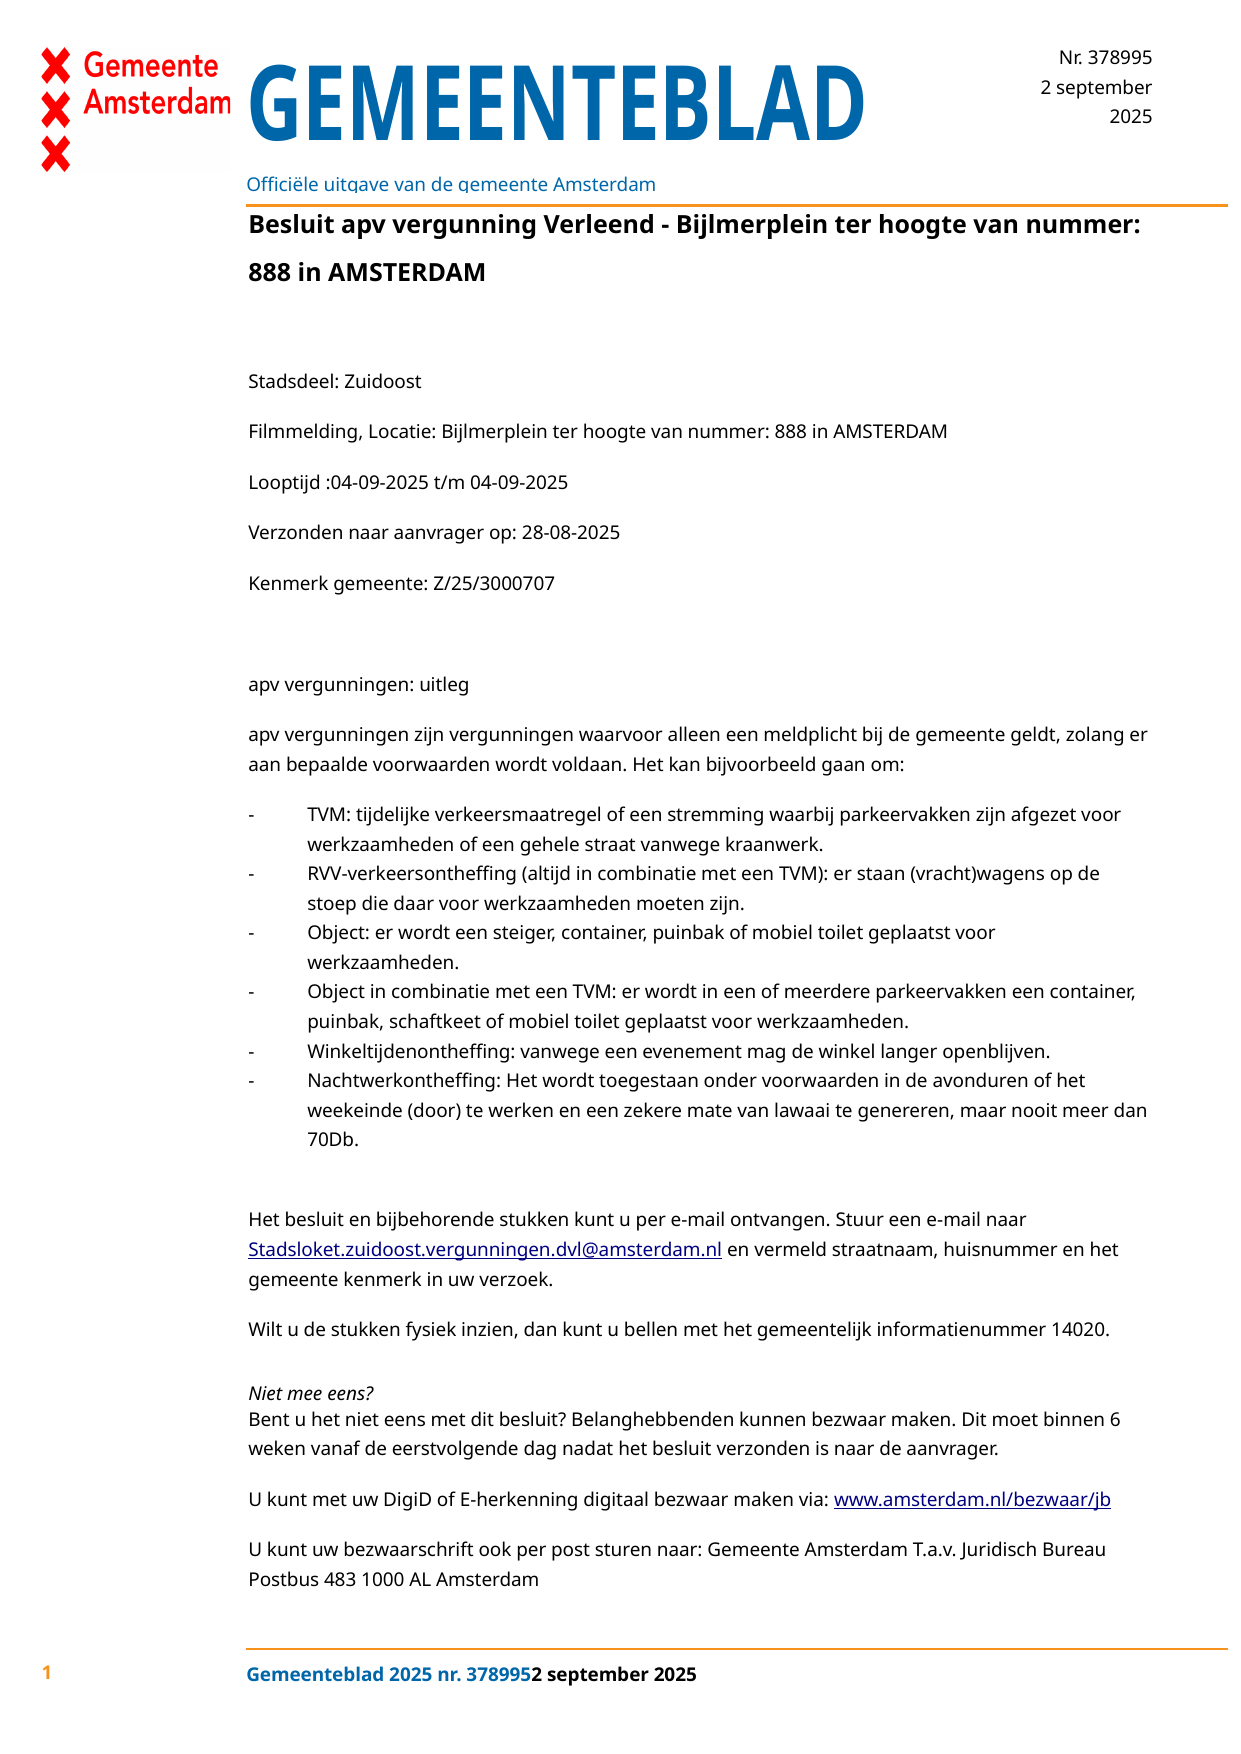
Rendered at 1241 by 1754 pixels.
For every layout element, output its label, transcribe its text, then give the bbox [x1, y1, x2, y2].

text Verzonden naar aanvrager op: 28-08-2025 [248, 519, 1152, 545]
text Looptijd :04-09-2025 t/m 04-09-2025 [248, 469, 1152, 495]
text Filmmelding, Locatie: Bijlmerplein ter hoogte van nummer: 888 in AMSTERDAM [248, 419, 1152, 444]
list Object: er wordt een steiger, container, puinbak of mobiel toilet geplaatst voor werkzaamheden. [248, 919, 1152, 975]
text U kunt met uw DigiD of E-herkenning digitaal bezwaar maken via: www.amsterdam.nl/bezwaar/jb [248, 1486, 1152, 1512]
text Bent u het niet eens met dit besluit? Belanghebbenden kunnen bezwaar maken. Dit moet binnen 6 weken vanaf de eerstvolgende dag nadat het besluit verzonden is naar de aanvrager. [248, 1406, 1152, 1461]
text Stadsdeel: Zuidoost [248, 368, 1152, 394]
picture [41, 47, 231, 172]
text U kunt uw bezwaarschrift ook per post sturen naar: Gemeente Amsterdam T.a.v. Juridisch Bureau Postbus 483 1000 AL Amsterdam [248, 1536, 1152, 1592]
list Nachtwerkontheffing: Het wordt toegestaan onder voorwaarden in de avonduren of het weekeinde (door) te werken en een zekere mate van lawaai te genereren, maar nooit meer dan 70Db. [248, 1067, 1152, 1152]
list Object in combinatie met een TVM: er wordt in een of meerdere parkeervakken een container, puinbak, schaftkeet of mobiel toilet geplaatst voor werkzaamheden. [248, 979, 1152, 1034]
list RVV-verkeersontheffing (altijd in combinatie met een TVM): er staan (vracht)wagens op de stoep die daar voor werkzaamheden moeten zijn. [248, 860, 1152, 916]
text Wilt u de stukken fysiek inzien, dan kunt u bellen met het gemeentelijk informatienummer 14020. [248, 1316, 1152, 1342]
text Het besluit en bijbehorende stukken kunt u per e-mail ontvangen. Stuur een e-mail naar Stadsloket.zuidoost.vergunningen.dvl@amsterdam.nl en vermeld straatnaam, huisnummer en het gemeente kenmerk in uw verzoek. [248, 1207, 1152, 1292]
text apv vergunningen: uitleg [248, 671, 1152, 697]
list Winkeltijdenontheffing: vanwege een evenement mag de winkel langer openblijven. [248, 1038, 1152, 1064]
text Niet mee eens? [248, 1380, 1152, 1406]
text Kenmerk gemeente: Z/25/3000707 [248, 570, 1152, 596]
text Besluit apv vergunning Verleend - Bijlmerplein ter hoogte van nummer: 888 in AMSTERDAM [248, 207, 1152, 288]
text apv vergunningen zijn vergunningen waarvoor alleen een meldplicht bij de gemeente geldt, zolang er aan bepaalde voorwaarden wordt voldaan. Het kan bijvoorbeeld gaan om: [248, 721, 1152, 777]
list TVM: tijdelijke verkeersmaatregel of een stremming waarbij parkeervakken zijn afgezet voor werkzaamheden of een gehele straat vanwege kraanwerk. [248, 801, 1152, 857]
